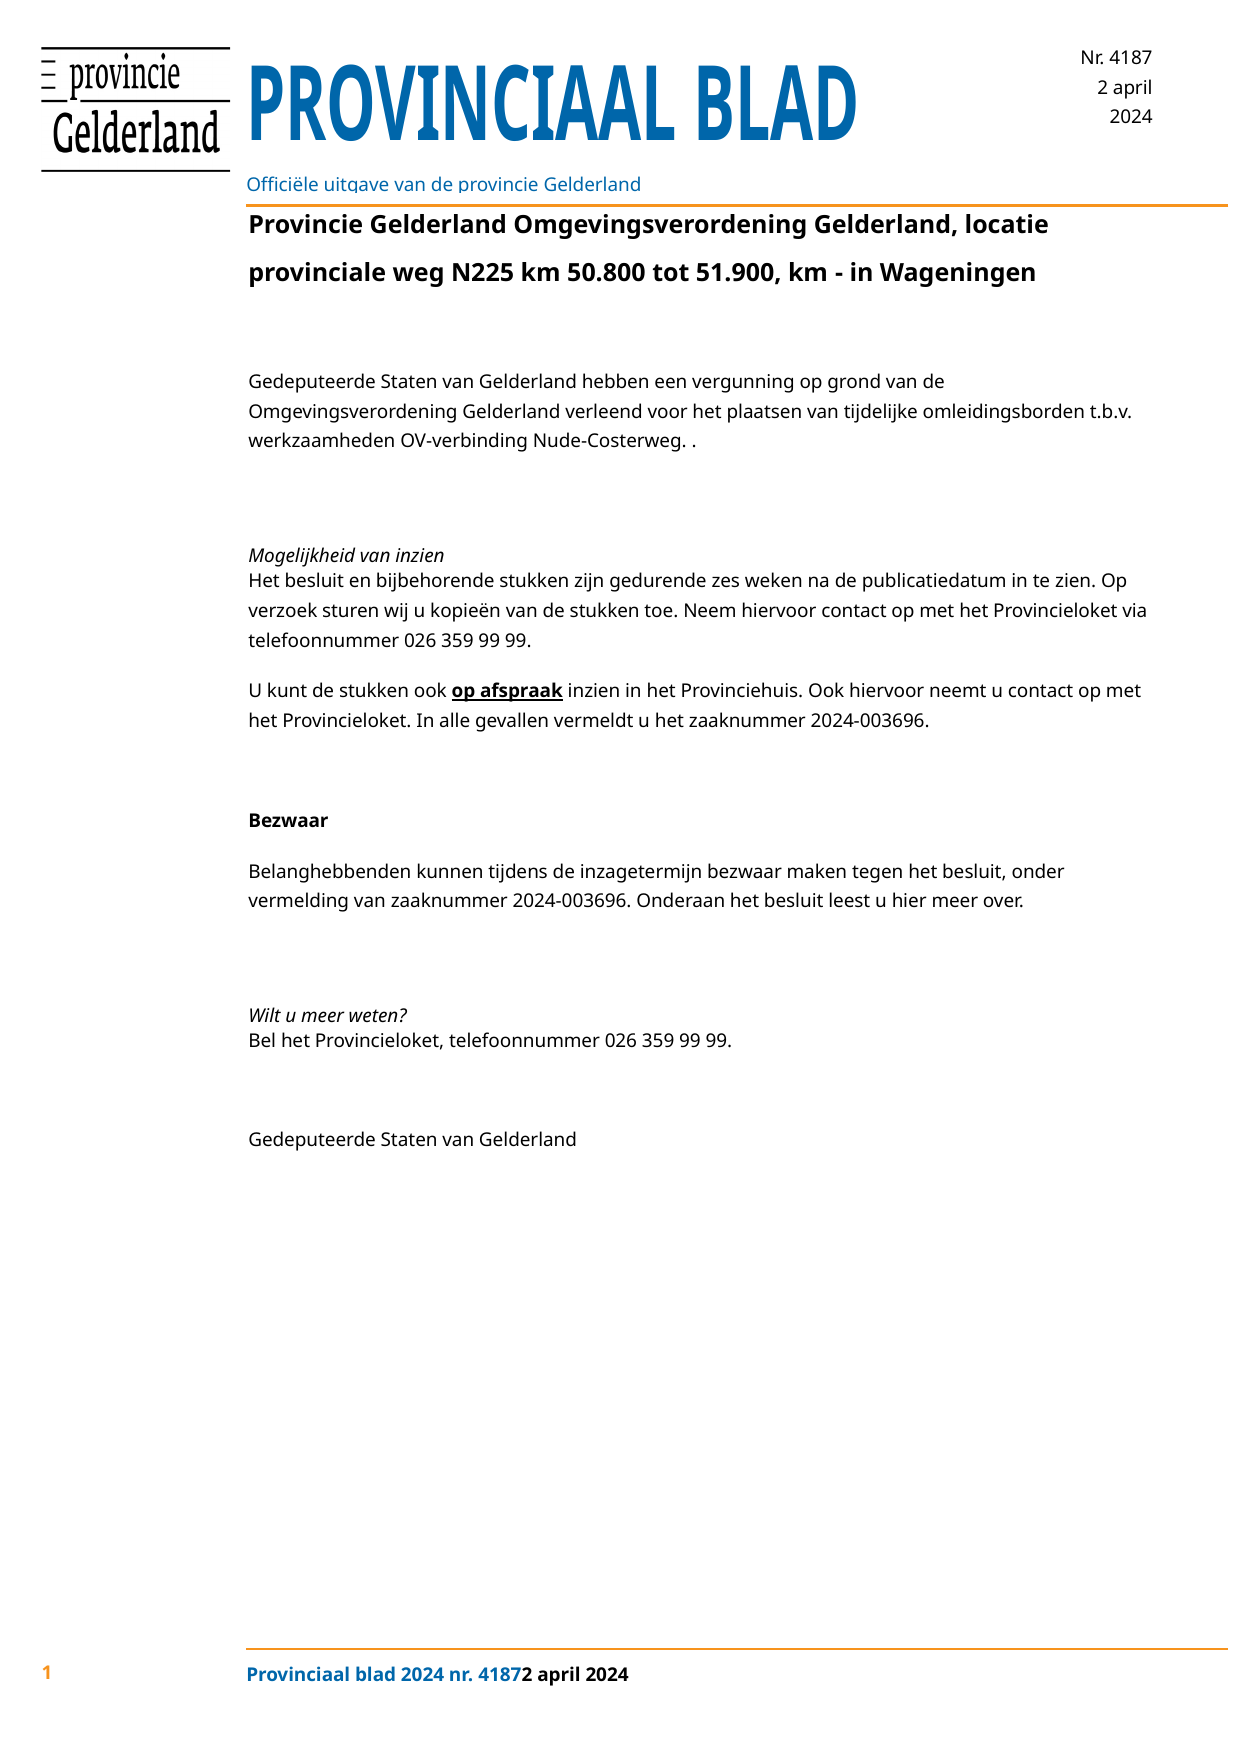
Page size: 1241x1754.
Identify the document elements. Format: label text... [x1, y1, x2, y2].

text Provincie Gelderland Omgevingsverordening Gelderland, locatie provinciale weg N225 km 50.800 tot 51.900, km - in Wageningen [248, 207, 1152, 288]
text Bel het Provincieloket, telefoonnummer 026 359 99 99. [248, 1028, 1152, 1053]
text U kunt de stukken ook op afspraak inzien in het Provinciehuis. Ook hiervoor neemt u contact op met het Provincieloket. In alle gevallen vermeldt u het zaaknummer 2024-003696. [248, 677, 1152, 732]
text Mogelijkheid van inzien [248, 542, 1152, 568]
text Het besluit en bijbehorende stukken zijn gedurende zes weken na de publicatiedatum in te zien. Op verzoek sturen wij u kopieën van de stukken toe. Neem hiervoor contact op met het Provincieloket via telefoonnummer 026 359 99 99. [248, 568, 1152, 652]
text Bezwaar [248, 808, 1152, 833]
text Wilt u meer weten? [248, 1002, 1152, 1028]
picture [41, 47, 231, 172]
text Gedeputeerde Staten van Gelderland [248, 1126, 1152, 1152]
text Belanghebbenden kunnen tijdens de inzagetermijn bezwaar maken tegen het besluit, onder vermelding van zaaknummer 2024-003696. Onderaan het besluit leest u hier meer over. [248, 858, 1152, 913]
text Gedeputeerde Staten van Gelderland hebben een vergunning op grond van de Omgevingsverordening Gelderland verleend voor het plaatsen van tijdelijke omleidingsborden t.b.v. werkzaamheden OV-verbinding Nude-Costerweg. . [248, 368, 1152, 453]
